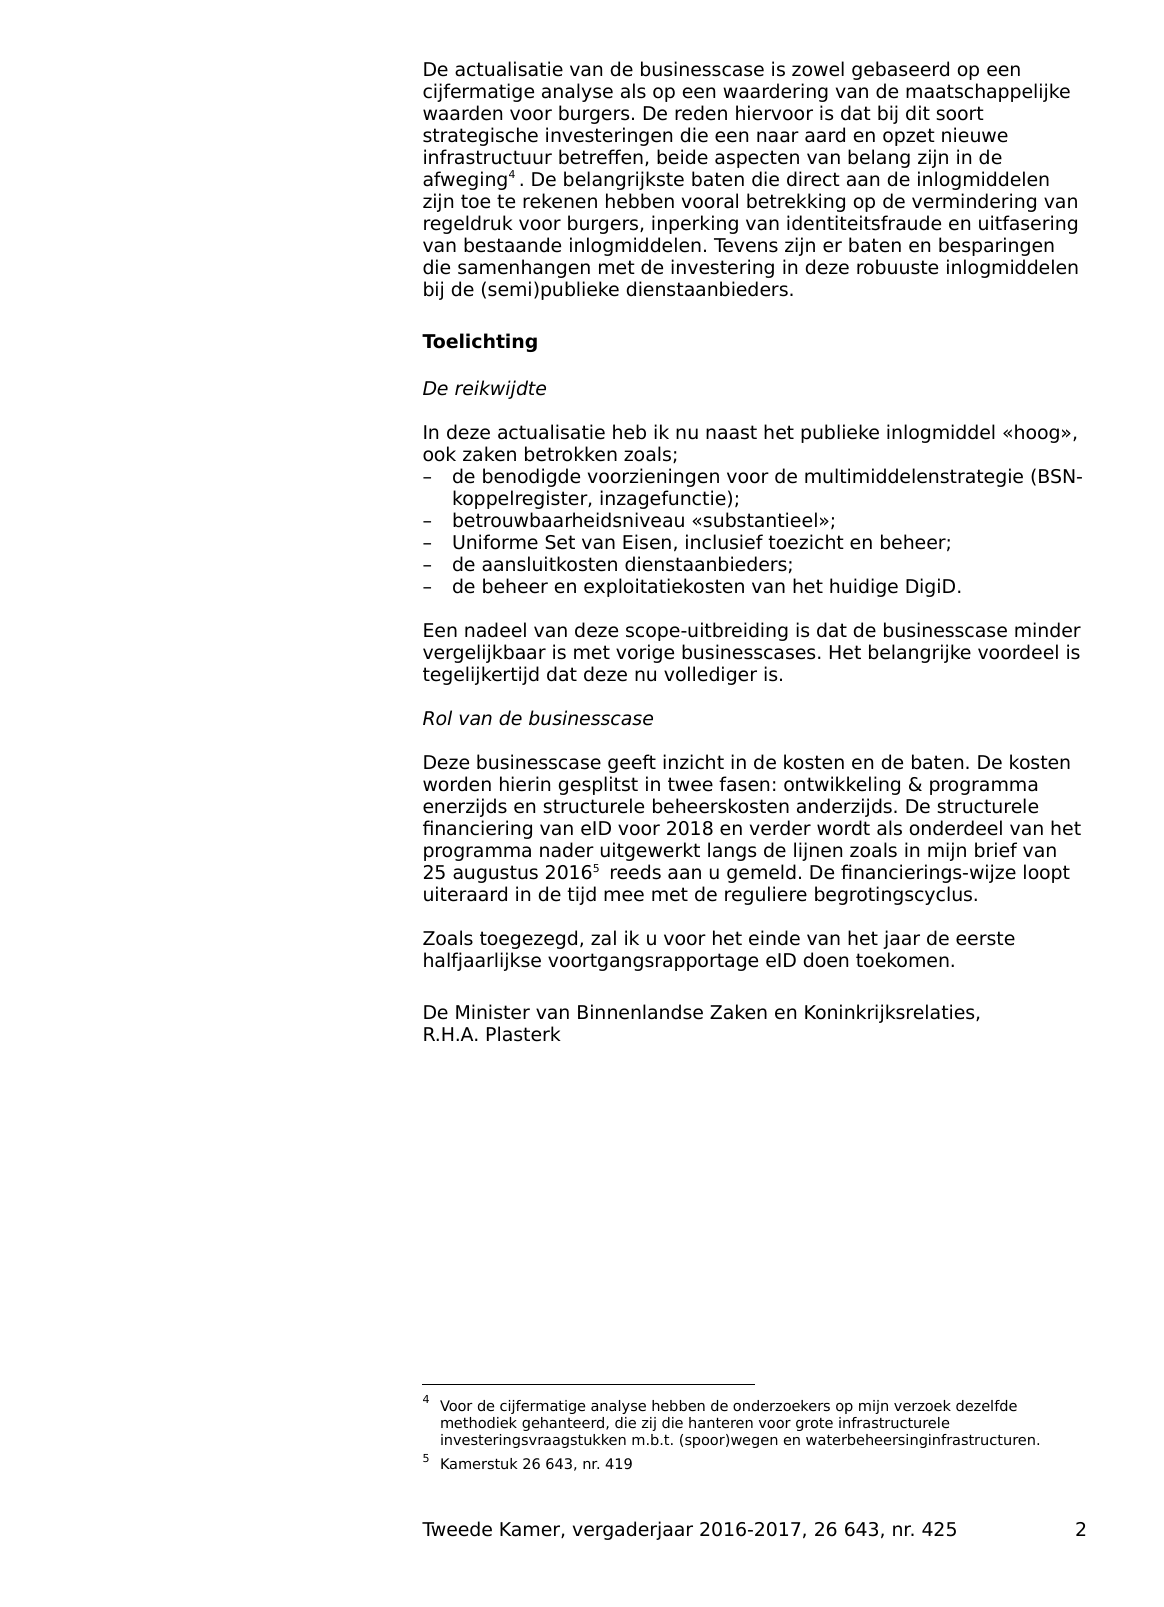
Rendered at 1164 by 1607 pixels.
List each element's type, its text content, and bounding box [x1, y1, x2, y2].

subtitle De reikwijdte [422, 378, 1087, 400]
text Een nadeel van deze scope-uitbreiding is dat de businesscase minder vergelijkbaar is met vorige businesscases. Het belangrijke voordeel is tegelijkertijd dat deze nu vollediger is. [422, 620, 1087, 686]
text – de beheer en exploitatiekosten van het huidige DigiD. [422, 576, 1087, 598]
text Deze businesscase geeft inzicht in de kosten en de baten. De kosten worden hierin gesplitst in twee fasen: ontwikkeling & programma enerzijds en structurele beheerskosten anderzijds. De structurele financiering van eID voor 2018 en verder wordt als onderdeel van het programma nader uitgewerkt langs de lijnen zoals in mijn brief van 25 augustus 2016 reeds aan u gemeld. De financierings-wijze loopt uiteraard in de tijd mee met de reguliere begrotingscyclus. [422, 752, 1087, 906]
text Voor de cijfermatige analyse hebben de onderzoekers op mijn verzoek dezelfde methodiek gehanteerd, die zij die hanteren voor grote infrastructurele investeringsvraagstukken m.b.t. (spoor)wegen en waterbeheersinginfrastructuren. [422, 1393, 1087, 1449]
text – betrouwbaarheidsniveau «substantieel»; [422, 510, 1087, 532]
text In deze actualisatie heb ik nu naast het publieke inlogmiddel «hoog», ook zaken betrokken zoals; [422, 422, 1087, 466]
text – Uniforme Set van Eisen, inclusief toezicht en beheer; [422, 532, 1087, 554]
text – de benodigde voorzieningen voor de multimiddelenstrategie (BSN-koppelregister, inzagefunctie); [422, 466, 1087, 510]
subtitle Rol van de businesscase [422, 708, 1087, 730]
text De Minister van Binnenlandse Zaken en Koninkrijksrelaties, R.H.A. Plasterk [422, 1002, 1087, 1046]
text De actualisatie van de businesscase is zowel gebaseerd op een cijfermatige analyse als op een waardering van de maatschappelijke waarden voor burgers. De reden hiervoor is dat bij dit soort strategische investeringen die een naar aard en opzet nieuwe infrastructuur betreffen, beide aspecten van belang zijn in de afweging. De belangrijkste baten die direct aan de inlogmiddelen zijn toe te rekenen hebben vooral betrekking op de vermindering van regeldruk voor burgers, inperking van identiteitsfraude en uitfasering van bestaande inlogmiddelen. Tevens zijn er baten en besparingen die samenhangen met de investering in deze robuuste inlogmiddelen bij de (semi)publieke dienstaanbieders. [422, 59, 1087, 301]
text Kamerstuk 26 643, nr. 419 [422, 1452, 1087, 1474]
text – de aansluitkosten dienstaanbieders; [422, 554, 1087, 576]
subtitle Toelichting [422, 331, 1087, 353]
text Zoals toegezegd, zal ik u voor het einde van het jaar de eerste halfjaarlijkse voortgangsrapportage eID doen toekomen. [422, 928, 1087, 972]
